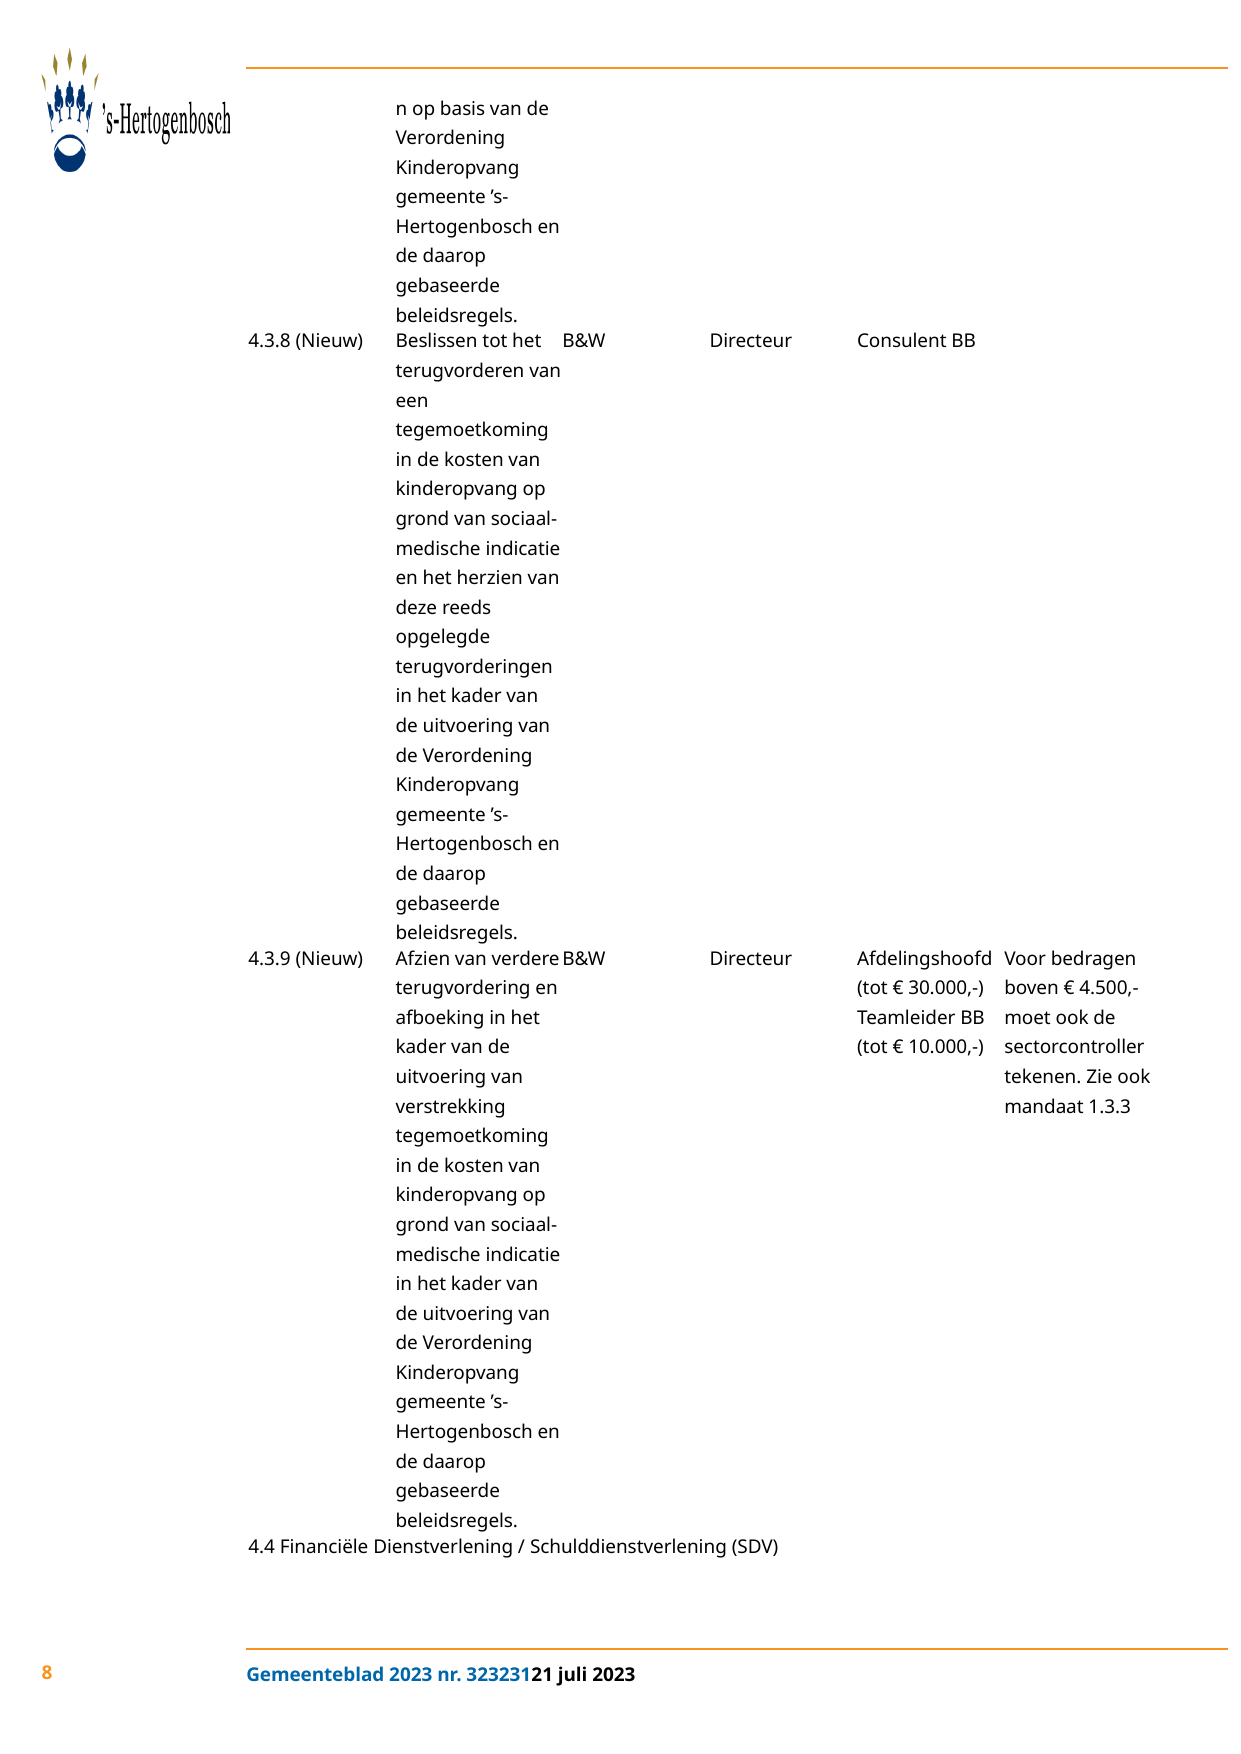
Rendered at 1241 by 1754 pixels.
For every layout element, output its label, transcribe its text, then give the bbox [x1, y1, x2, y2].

table_cell [857, 95, 1004, 328]
table_cell [248, 95, 395, 328]
table_cell n op basis van de Verordening Kinderopvang gemeente ’s-Hertogenbosch en de daarop gebaseerde beleidsregels. [395, 95, 562, 328]
table_cell Afdelingshoofd (tot € 30.000,-) Teamleider BB (tot € 10.000,-) [857, 945, 1004, 1533]
table_cell [1004, 95, 1152, 328]
table_cell Directeur [709, 945, 857, 1533]
table_cell B&W [562, 328, 709, 945]
table_cell [709, 95, 857, 328]
table_cell Consulent BB [857, 328, 1004, 945]
table_cell 4.3.8 (Nieuw) [248, 328, 395, 945]
table_cell B&W [562, 945, 709, 1533]
table_cell 4.4 Financiële Dienstverlening / Schulddienstverlening (SDV) [248, 1533, 1152, 1558]
table_cell [562, 95, 709, 328]
picture [41, 47, 231, 172]
table_cell Beslissen tot het terugvorderen van een tegemoetkoming in de kosten van kinderopvang op grond van sociaal-medische indicatie en het herzien van deze reeds opgelegde terugvorderingen in het kader van de uitvoering van de Verordening Kinderopvang gemeente ’s-Hertogenbosch en de daarop gebaseerde beleidsregels. [395, 328, 562, 945]
table_cell [1004, 328, 1152, 945]
table_cell Voor bedragen boven € 4.500,- moet ook de sectorcontroller tekenen. Zie ook mandaat 1.3.3 [1004, 945, 1152, 1533]
table_cell 4.3.9 (Nieuw) [248, 945, 395, 1533]
table_cell Afzien van verdere terugvordering en afboeking in het kader van de uitvoering van verstrekking tegemoetkoming in de kosten van kinderopvang op grond van sociaal-medische indicatie in het kader van de uitvoering van de Verordening Kinderopvang gemeente ’s-Hertogenbosch en de daarop gebaseerde beleidsregels. [395, 945, 562, 1533]
table_cell Directeur [709, 328, 857, 945]
